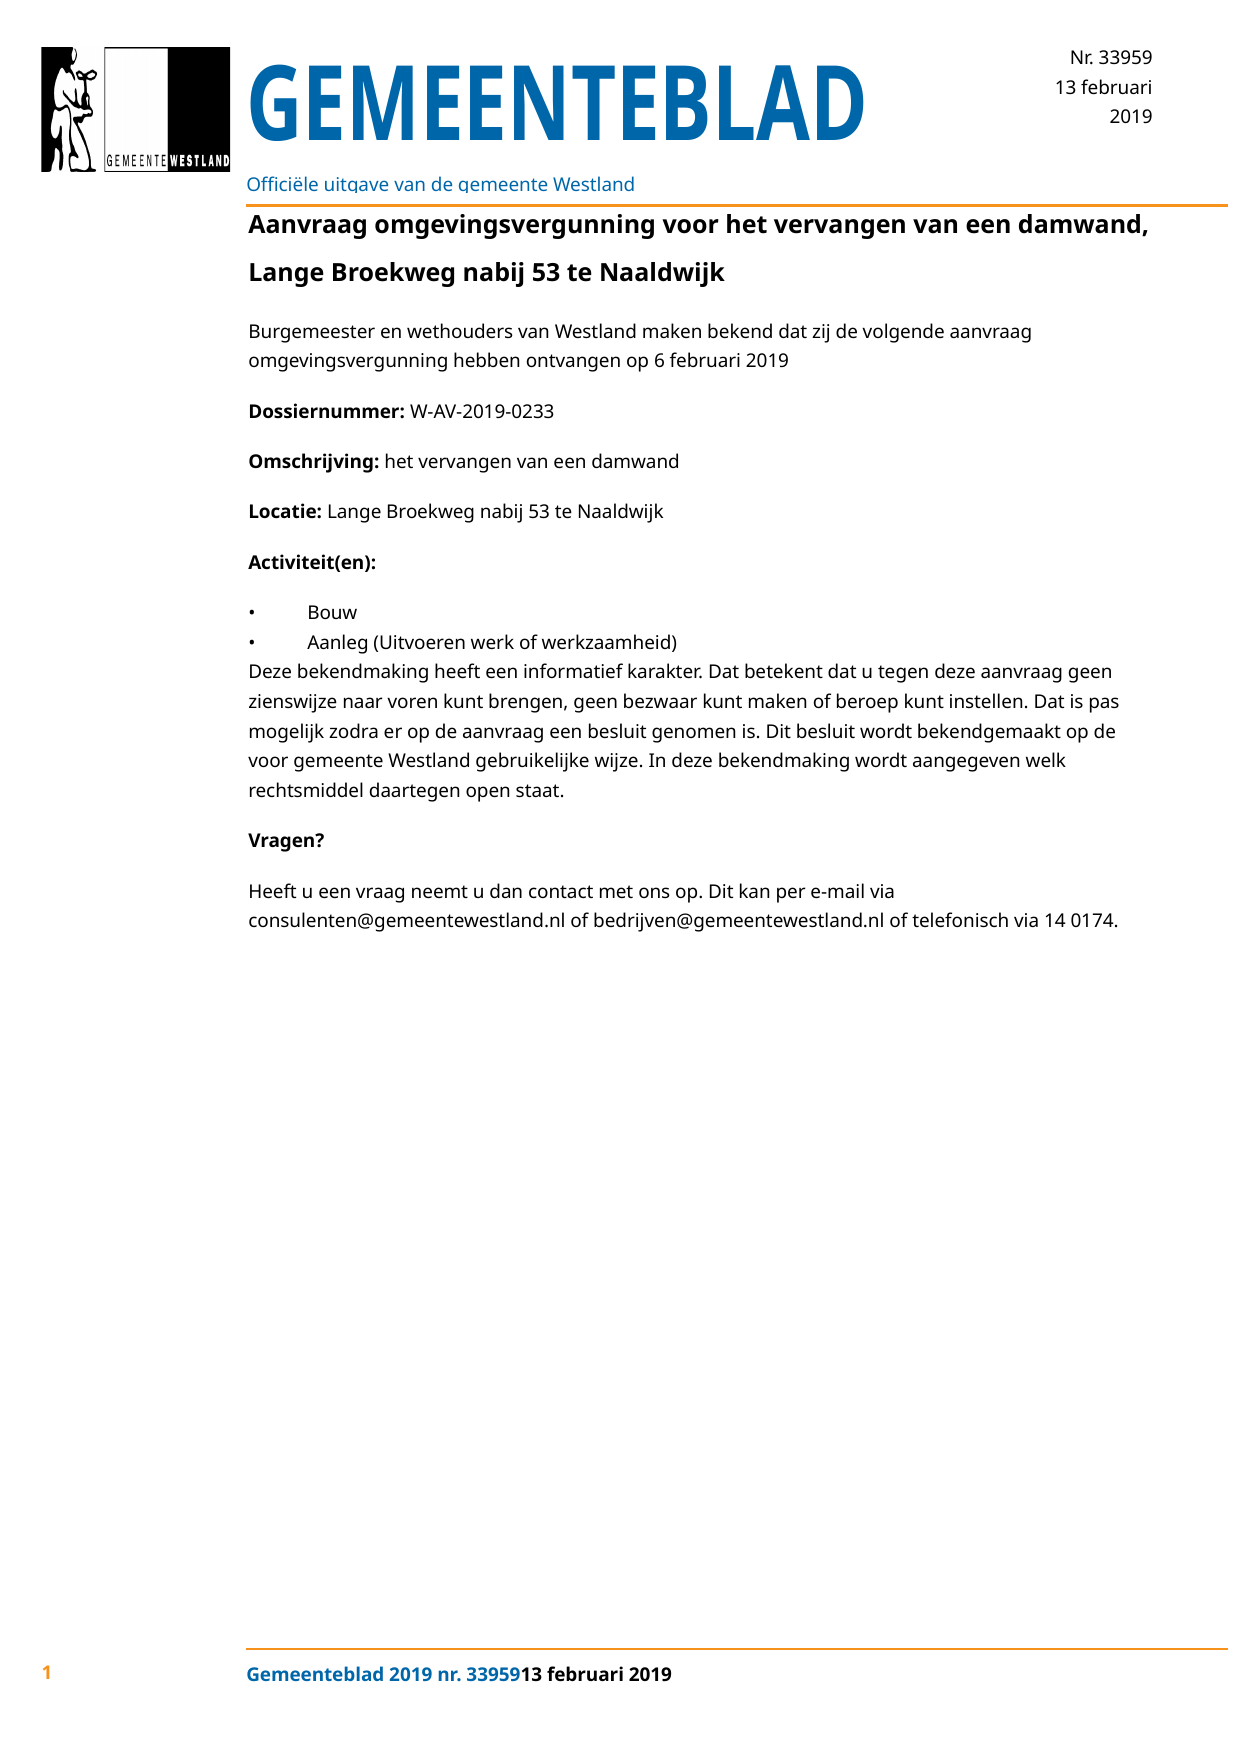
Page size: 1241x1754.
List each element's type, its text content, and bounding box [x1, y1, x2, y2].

text Vragen? [248, 827, 1152, 853]
text Locatie: Lange Broekweg nabij 53 te Naaldwijk [248, 499, 1152, 524]
text Heeft u een vraag neemt u dan contact met ons op. Dit kan per e-mail via consulenten@gemeentewestland.nl of bedrijven@gemeentewestland.nl of telefonisch via 14 0174. [248, 878, 1152, 933]
picture [41, 47, 231, 172]
text Aanvraag omgevingsvergunning voor het vervangen van een damwand, Lange Broekweg nabij 53 te Naaldwijk [248, 207, 1152, 288]
text Activiteit(en): [248, 549, 1152, 575]
list Aanleg (Uitvoeren werk of werkzaamheid) [248, 629, 1152, 655]
text Deze bekendmaking heeft een informatief karakter. Dat betekent dat u tegen deze aanvraag geen zienswijze naar voren kunt brengen, geen bezwaar kunt maken of beroep kunt instellen. Dat is pas mogelijk zodra er op de aanvraag een besluit genomen is. Dit besluit wordt bekendgemaakt op de voor gemeente Westland gebruikelijke wijze. In deze bekendmaking wordt aangegeven welk rechtsmiddel daartegen open staat. [248, 659, 1152, 803]
text Dossiernummer: W-AV-2019-0233 [248, 398, 1152, 424]
text Omschrijving: het vervangen van een damwand [248, 448, 1152, 474]
list Bouw [248, 599, 1152, 625]
text Burgemeester en wethouders van Westland maken bekend dat zij de volgende aanvraag omgevingsvergunning hebben ontvangen op 6 februari 2019 [248, 318, 1152, 373]
